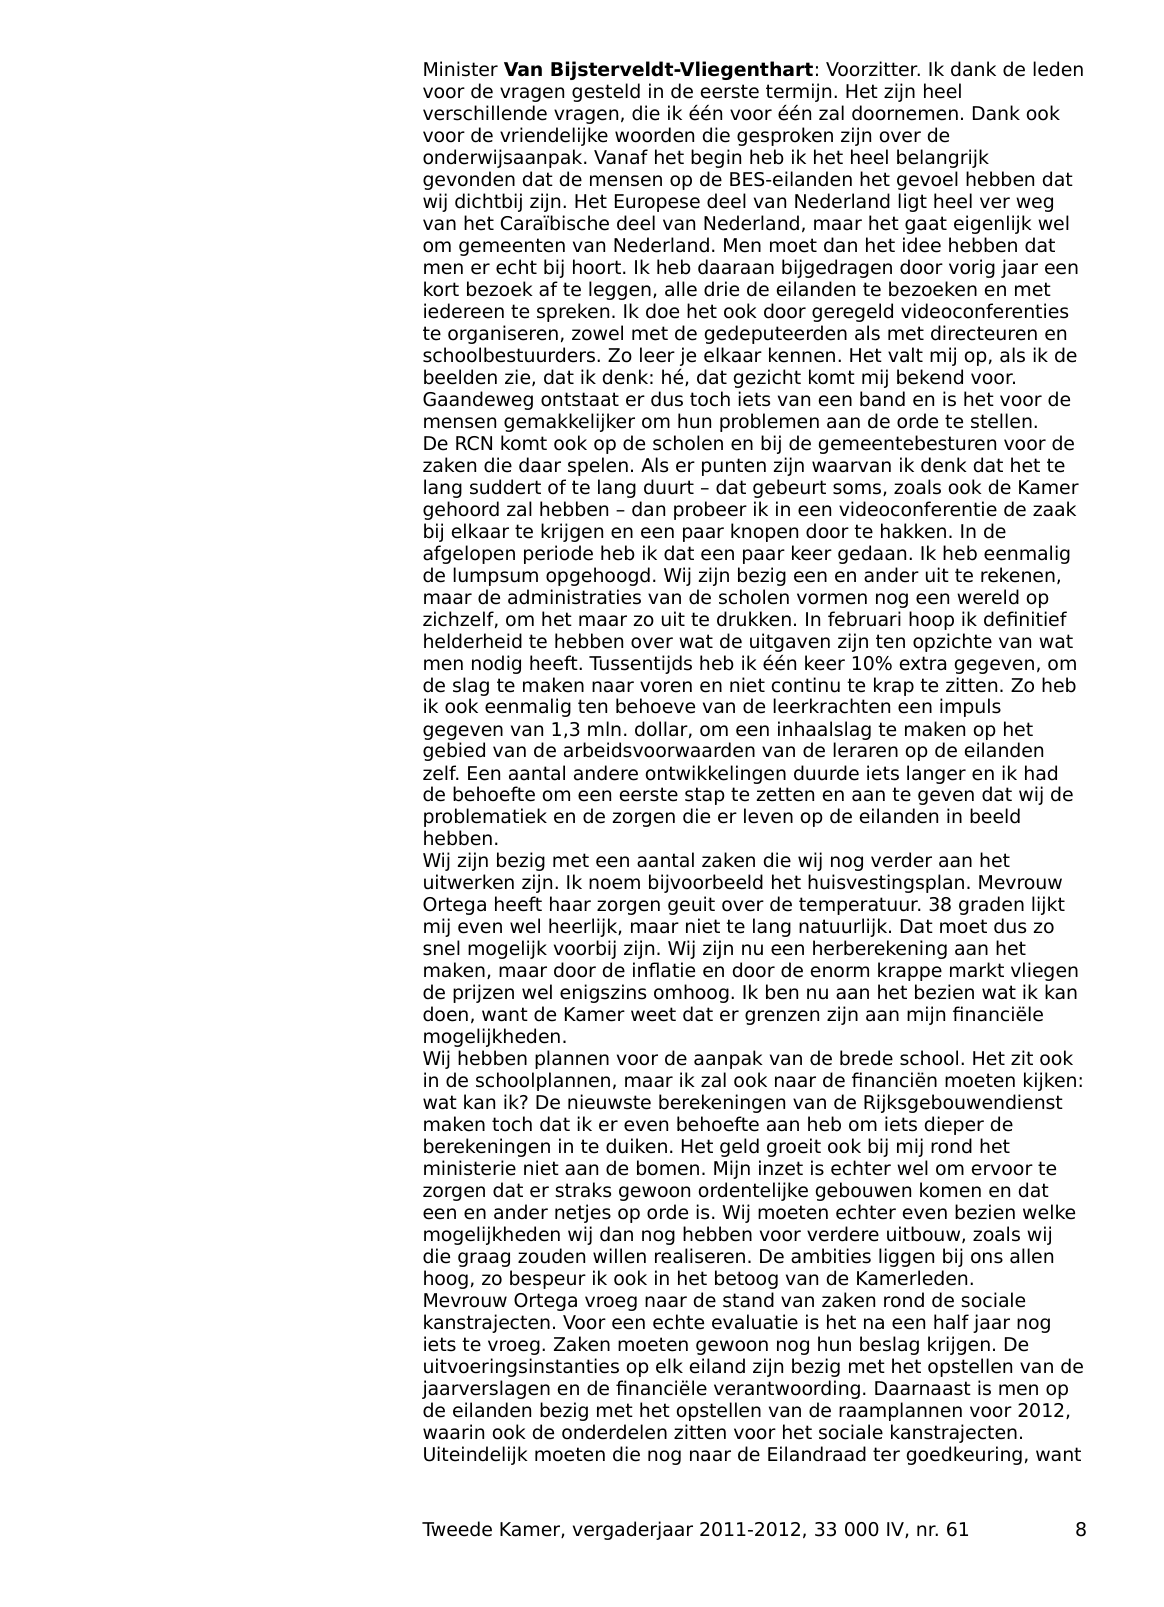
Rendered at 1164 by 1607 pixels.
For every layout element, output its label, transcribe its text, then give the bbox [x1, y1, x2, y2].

text De RCN komt ook op de scholen en bij de gemeentebesturen voor de zaken die daar spelen. Als er punten zijn waarvan ik denk dat het te lang suddert of te lang duurt – dat gebeurt soms, zoals ook de Kamer gehoord zal hebben – dan probeer ik in een videoconferentie de zaak bij elkaar te krijgen en een paar knopen door te hakken. In de afgelopen periode heb ik dat een paar keer gedaan. Ik heb eenmalig de lumpsum opgehoogd. Wij zijn bezig een en ander uit te rekenen, maar de administraties van de scholen vormen nog een wereld op zichzelf, om het maar zo uit te drukken. In februari hoop ik definitief helderheid te hebben over wat de uitgaven zijn ten opzichte van wat men nodig heeft. Tussentijds heb ik één keer 10% extra gegeven, om de slag te maken naar voren en niet continu te krap te zitten. Zo heb ik ook eenmalig ten behoeve van de leerkrachten een impuls gegeven van 1,3 mln. dollar, om een inhaalslag te maken op het gebied van de arbeidsvoorwaarden van de leraren op de eilanden zelf. Een aantal andere ontwikkelingen duurde iets langer en ik had de behoefte om een eerste stap te zetten en aan te geven dat wij de problematiek en de zorgen die er leven op de eilanden in beeld hebben. [422, 433, 1087, 850]
text Wij zijn bezig met een aantal zaken die wij nog verder aan het uitwerken zijn. Ik noem bijvoorbeeld het huisvestingsplan. Mevrouw Ortega heeft haar zorgen geuit over de temperatuur. 38 graden lijkt mij even wel heerlijk, maar niet te lang natuurlijk. Dat moet dus zo snel mogelijk voorbij zijn. Wij zijn nu een herberekening aan het maken, maar door de inflatie en door de enorm krappe markt vliegen de prijzen wel enigszins omhoog. Ik ben nu aan het bezien wat ik kan doen, want de Kamer weet dat er grenzen zijn aan mijn financiële mogelijkheden. [422, 850, 1087, 1048]
text Wij hebben plannen voor de aanpak van de brede school. Het zit ook in de schoolplannen, maar ik zal ook naar de financiën moeten kijken: wat kan ik? De nieuwste berekeningen van de Rijksgebouwendienst maken toch dat ik er even behoefte aan heb om iets dieper de berekeningen in te duiken. Het geld groeit ook bij mij rond het ministerie niet aan de bomen. Mijn inzet is echter wel om ervoor te zorgen dat er straks gewoon ordentelijke gebouwen komen en dat een en ander netjes op orde is. Wij moeten echter even bezien welke mogelijkheden wij dan nog hebben voor verdere uitbouw, zoals wij die graag zouden willen realiseren. De ambities liggen bij ons allen hoog, zo bespeur ik ook in het betoog van de Kamerleden. [422, 1048, 1087, 1290]
text Minister Van Bijsterveldt-Vliegenthart: Voorzitter. Ik dank de leden voor de vragen gesteld in de eerste termijn. Het zijn heel verschillende vragen, die ik één voor één zal doornemen. Dank ook voor de vriendelijke woorden die gesproken zijn over de onderwijsaanpak. Vanaf het begin heb ik het heel belangrijk gevonden dat de mensen op de BES-eilanden het gevoel hebben dat wij dichtbij zijn. Het Europese deel van Nederland ligt heel ver weg van het Caraïbische deel van Nederland, maar het gaat eigenlijk wel om gemeenten van Nederland. Men moet dan het idee hebben dat men er echt bij hoort. Ik heb daaraan bijgedragen door vorig jaar een kort bezoek af te leggen, alle drie de eilanden te bezoeken en met iedereen te spreken. Ik doe het ook door geregeld videoconferenties te organiseren, zowel met de gedeputeerden als met directeuren en schoolbestuurders. Zo leer je elkaar kennen. Het valt mij op, als ik de beelden zie, dat ik denk: hé, dat gezicht komt mij bekend voor. Gaandeweg ontstaat er dus toch iets van een band en is het voor de mensen gemakkelijker om hun problemen aan de orde te stellen. [422, 59, 1087, 433]
text Mevrouw Ortega vroeg naar de stand van zaken rond de sociale kanstrajecten. Voor een echte evaluatie is het na een half jaar nog iets te vroeg. Zaken moeten gewoon nog hun beslag krijgen. De uitvoeringsinstanties op elk eiland zijn bezig met het opstellen van de jaarverslagen en de financiële verantwoording. Daarnaast is men op de eilanden bezig met het opstellen van de raamplannen voor 2012, waarin ook de onderdelen zitten voor het sociale kanstrajecten. Uiteindelijk moeten die nog naar de Eilandraad ter goedkeuring, want [422, 1290, 1087, 1466]
